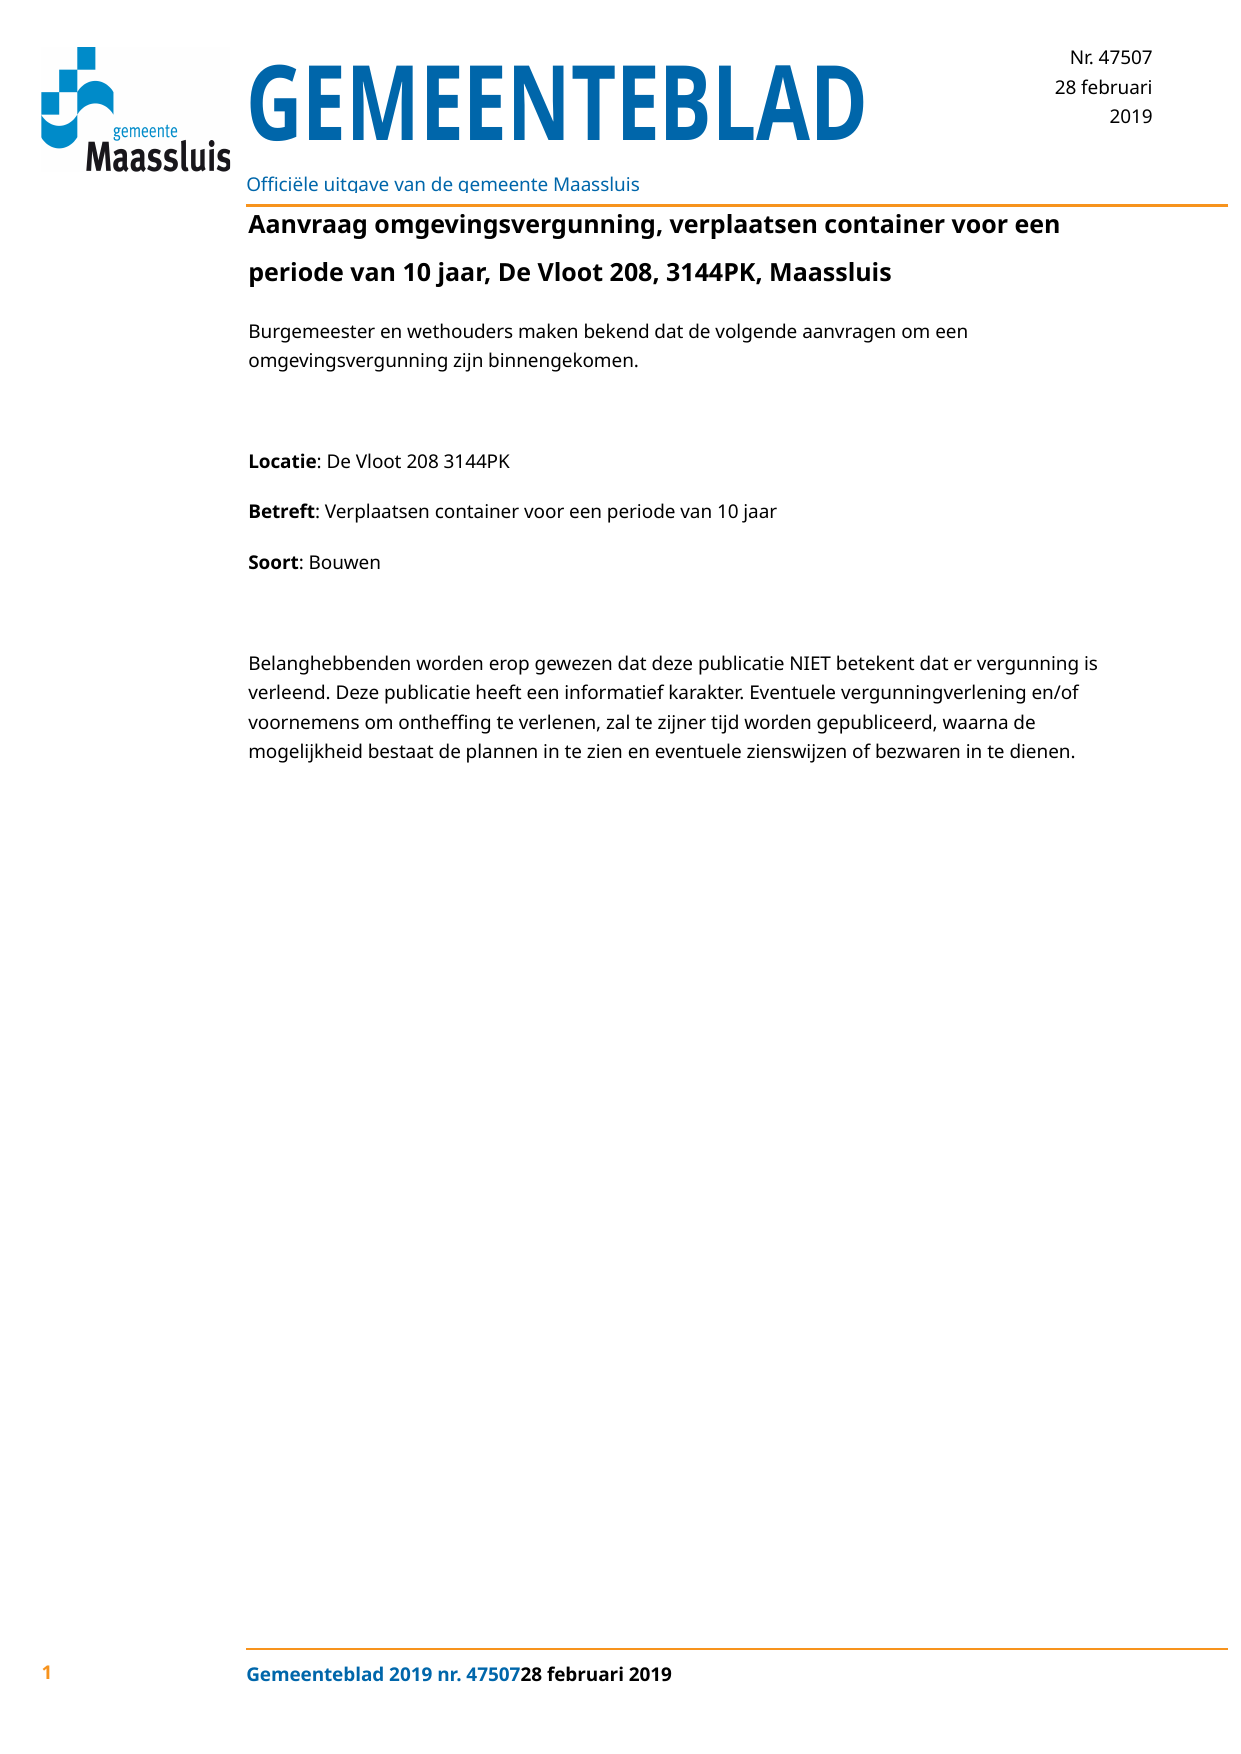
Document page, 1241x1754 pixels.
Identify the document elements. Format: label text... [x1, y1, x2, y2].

text Soort: Bouwen [248, 549, 1152, 575]
picture [41, 47, 77, 92]
text Locatie: De Vloot 208 3144PK [248, 448, 1152, 474]
text Aanvraag omgevingsvergunning, verplaatsen container voor een periode van 10 jaar, De Vloot 208, 3144PK, Maassluis [248, 207, 1152, 288]
text Burgemeester en wethouders maken bekend dat de volgende aanvragen om een omgevingsvergunning zijn binnengekomen. [248, 318, 1152, 373]
picture [41, 47, 231, 172]
text Belanghebbenden worden erop gewezen dat deze publicatie NIET betekent dat er vergunning is verleend. Deze publicatie heeft een informatief karakter. Eventuele vergunningverlening en/of voornemens om ontheffing te verlenen, zal te zijner tijd worden gepubliceerd, waarna de mogelijkheid bestaat de plannen in te zien en eventuele zienswijzen of bezwaren in te dienen. [248, 650, 1152, 764]
text Betreft: Verplaatsen container voor een periode van 10 jaar [248, 499, 1152, 524]
